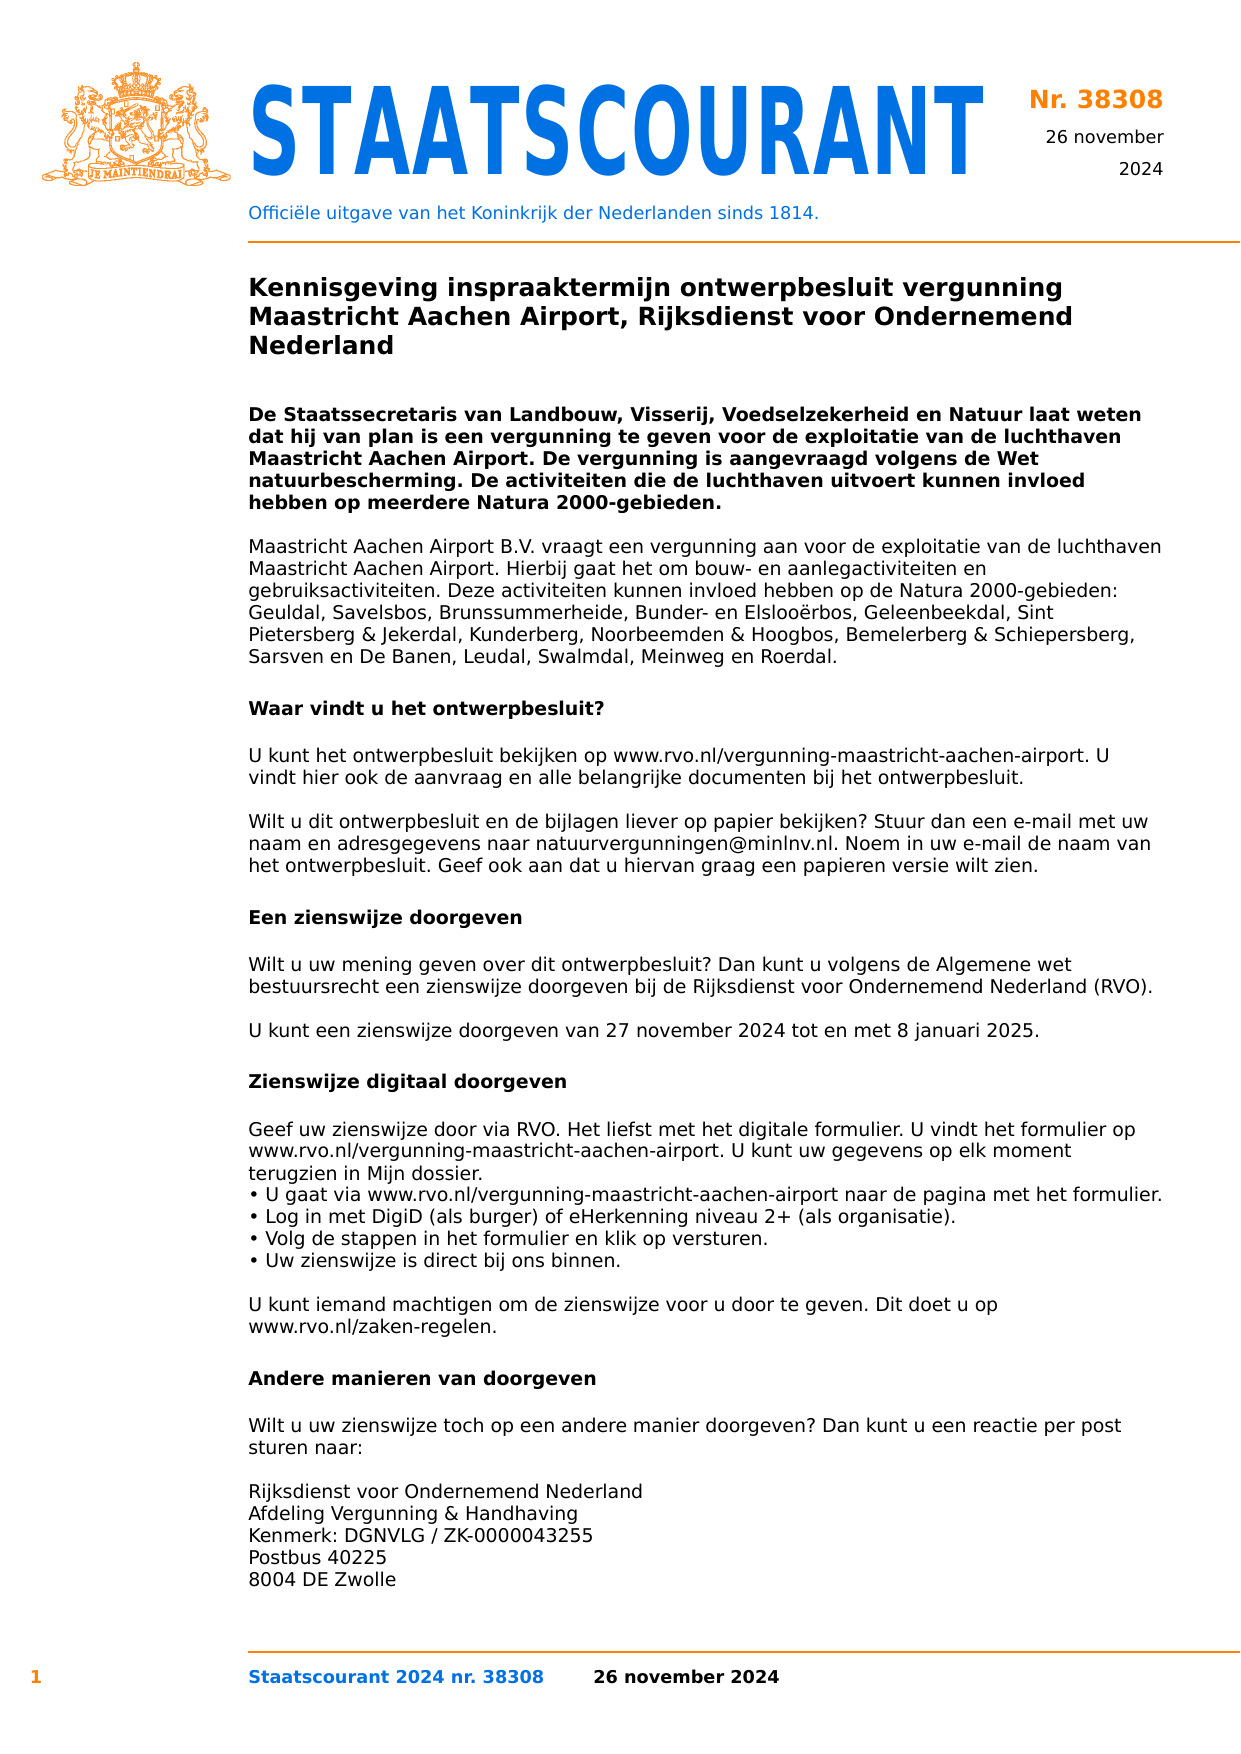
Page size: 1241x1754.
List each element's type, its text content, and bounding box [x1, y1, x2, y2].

table_cell 26 november [998, 121, 1240, 153]
subtitle Andere manieren van doorgeven [248, 1368, 1163, 1390]
text Afdeling Vergunning & Handhaving [248, 1503, 1163, 1525]
text Maastricht Aachen Airport B.V. vraagt een vergunning aan voor de exploitatie van de luchthaven Maastricht Aachen Airport. Hierbij gaat het om bouw- en aanlegactiviteiten en gebruiksactiviteiten. Deze activiteiten kunnen invloed hebben op de Natura 2000-gebieden: Geuldal, Savelsbos, Brunssummerheide, Bunder- en Elslooërbos, Geleenbeekdal, Sint Pietersberg & Jekerdal, Kunderberg, Noorbeemden & Hoogbos, Bemelerberg & Schiepersberg, Sarsven en De Banen, Leudal, Swalmdal, Meinweg en Roerdal. [248, 536, 1163, 668]
text Wilt u uw zienswijze toch op een andere manier doorgeven? Dan kunt u een reactie per post sturen naar: [248, 1415, 1163, 1459]
text • Log in met DigiD (als burger) of eHerkenning niveau 2+ (als organisatie). [248, 1206, 1163, 1228]
text U kunt een zienswijze doorgeven van 27 november 2024 tot en met 8 januari 2025. [248, 1019, 1163, 1041]
text De Staatssecretaris van Landbouw, Visserij, Voedselzekerheid en Natuur laat weten dat hij van plan is een vergunning te geven voor de exploitatie van de luchthaven Maastricht Aachen Airport. De vergunning is aangevraagd volgens de Wet natuurbescherming. De activiteiten die de luchthaven uitvoert kunnen invloed hebben op meerdere Natura 2000-gebieden. [248, 404, 1163, 514]
text 8004 DE Zwolle [248, 1569, 1163, 1591]
table_header STAATSCOURANT [248, 62, 998, 203]
subtitle Waar vindt u het ontwerpbesluit? [248, 698, 1163, 720]
table_cell Officiële uitgave van het Koninkrijk der Nederlanden sinds 1814. [248, 203, 1240, 241]
subtitle Zienswijze digitaal doorgeven [248, 1071, 1163, 1093]
table_cell 2024 [998, 153, 1240, 203]
text Postbus 40225 [248, 1547, 1163, 1569]
text Wilt u uw mening geven over dit ontwerpbesluit? Dan kunt u volgens de Algemene wet bestuursrecht een zienswijze doorgeven bij de Rijksdienst voor Ondernemend Nederland (RVO). [248, 954, 1163, 998]
text Wilt u dit ontwerpbesluit en de bijlagen liever op papier bekijken? Stuur dan een e-mail met uw naam en adresgegevens naar natuurvergunningen@minlnv.nl. Noem in uw e-mail de naam van het ontwerpbesluit. Geef ook aan dat u hiervan graag een papieren versie wilt zien. [248, 811, 1163, 877]
text U kunt iemand machtigen om de zienswijze voor u door te geven. Dit doet u op www.rvo.nl/zaken-regelen. [248, 1294, 1163, 1338]
table_header [25, 62, 248, 241]
subtitle Een zienswijze doorgeven [248, 907, 1163, 929]
text • U gaat via www.rvo.nl/vergunning-maastricht-aachen-airport naar de pagina met het formulier. [248, 1184, 1163, 1206]
text • Volg de stappen in het formulier en klik op versturen. [248, 1228, 1163, 1250]
table_header Nr. 38308 [998, 62, 1240, 121]
subtitle Kennisgeving inspraaktermijn ontwerpbesluit vergunning Maastricht Aachen Airport, Rijksdienst voor Ondernemend Nederland [248, 273, 1163, 361]
text U kunt het ontwerpbesluit bekijken op www.rvo.nl/vergunning-maastricht-aachen-airport. U vindt hier ook de aanvraag en alle belangrijke documenten bij het ontwerpbesluit. [248, 745, 1163, 789]
text Kenmerk: DGNVLG / ZK-0000043255 [248, 1525, 1163, 1547]
text Geef uw zienswijze door via RVO. Het liefst met het digitale formulier. U vindt het formulier op www.rvo.nl/vergunning-maastricht-aachen-airport. U kunt uw gegevens op elk moment terugzien in Mijn dossier. [248, 1118, 1163, 1184]
picture [41, 62, 231, 186]
text • Uw zienswijze is direct bij ons binnen. [248, 1250, 1163, 1272]
text Rijksdienst voor Ondernemend Nederland [248, 1481, 1163, 1503]
